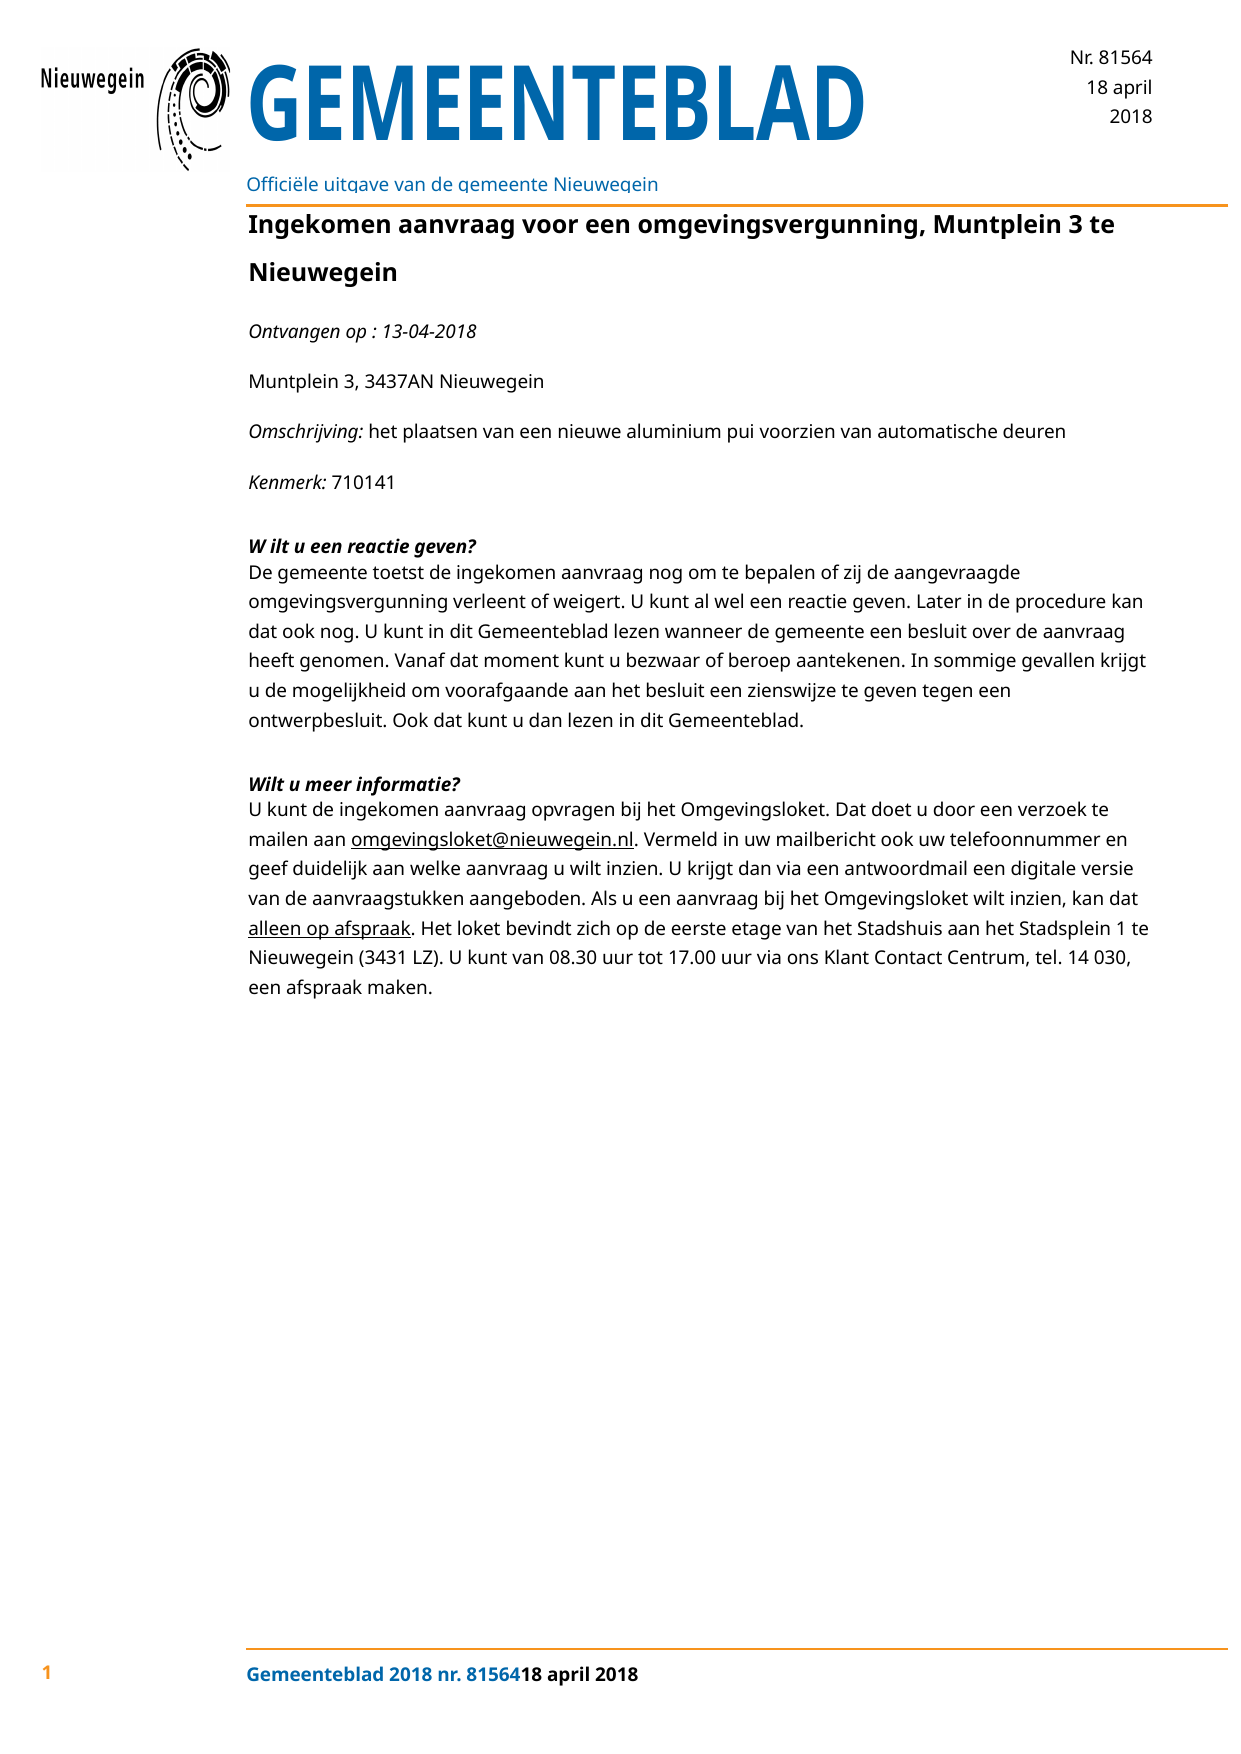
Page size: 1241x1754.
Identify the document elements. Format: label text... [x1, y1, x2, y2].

text U kunt de ingekomen aanvraag opvragen bij het Omgevingsloket. Dat doet u door een verzoek te mailen aan omgevingsloket@nieuwegein.nl. Vermeld in uw mailbericht ook uw telefoonnummer en geef duidelijk aan welke aanvraag u wilt inzien. U krijgt dan via een antwoordmail een digitale versie van de aanvraagstukken aangeboden. Als u een aanvraag bij het Omgevingsloket wilt inzien, kan dat alleen op afspraak. Het loket bevindt zich op de eerste etage van het Stadshuis aan het Stadsplein 1 te Nieuwegein (3431 LZ). U kunt van 08.30 uur tot 17.00 uur via ons Klant Contact Centrum, tel. 14 030, een afspraak maken. [248, 796, 1152, 1000]
picture [41, 47, 231, 172]
text Ontvangen op : 13-04-2018 [248, 318, 1152, 344]
text Muntplein 3, 3437AN Nieuwegein [248, 368, 1152, 394]
text Omschrijving: het plaatsen van een nieuwe aluminium pui voorzien van automatische deuren [248, 419, 1152, 444]
text Kenmerk: 710141 [248, 469, 1152, 495]
text De gemeente toetst de ingekomen aanvraag nog om te bepalen of zij de aangevraagde omgevingsvergunning verleent of weigert. U kunt al wel een reactie geven. Later in de procedure kan dat ook nog. U kunt in dit Gemeenteblad lezen wanneer de gemeente een besluit over de aanvraag heeft genomen. Vanaf dat moment kunt u bezwaar of beroep aantekenen. In sommige gevallen krijgt u de mogelijkheid om voorafgaande aan het besluit een zienswijze te geven tegen een ontwerpbesluit. Ook dat kunt u dan lezen in dit Gemeenteblad. [248, 559, 1152, 732]
text W ilt u een reactie geven? [248, 533, 1152, 559]
text Ingekomen aanvraag voor een omgevingsvergunning, Muntplein 3 te Nieuwegein [248, 207, 1152, 288]
text Wilt u meer informatie? [248, 771, 1152, 796]
